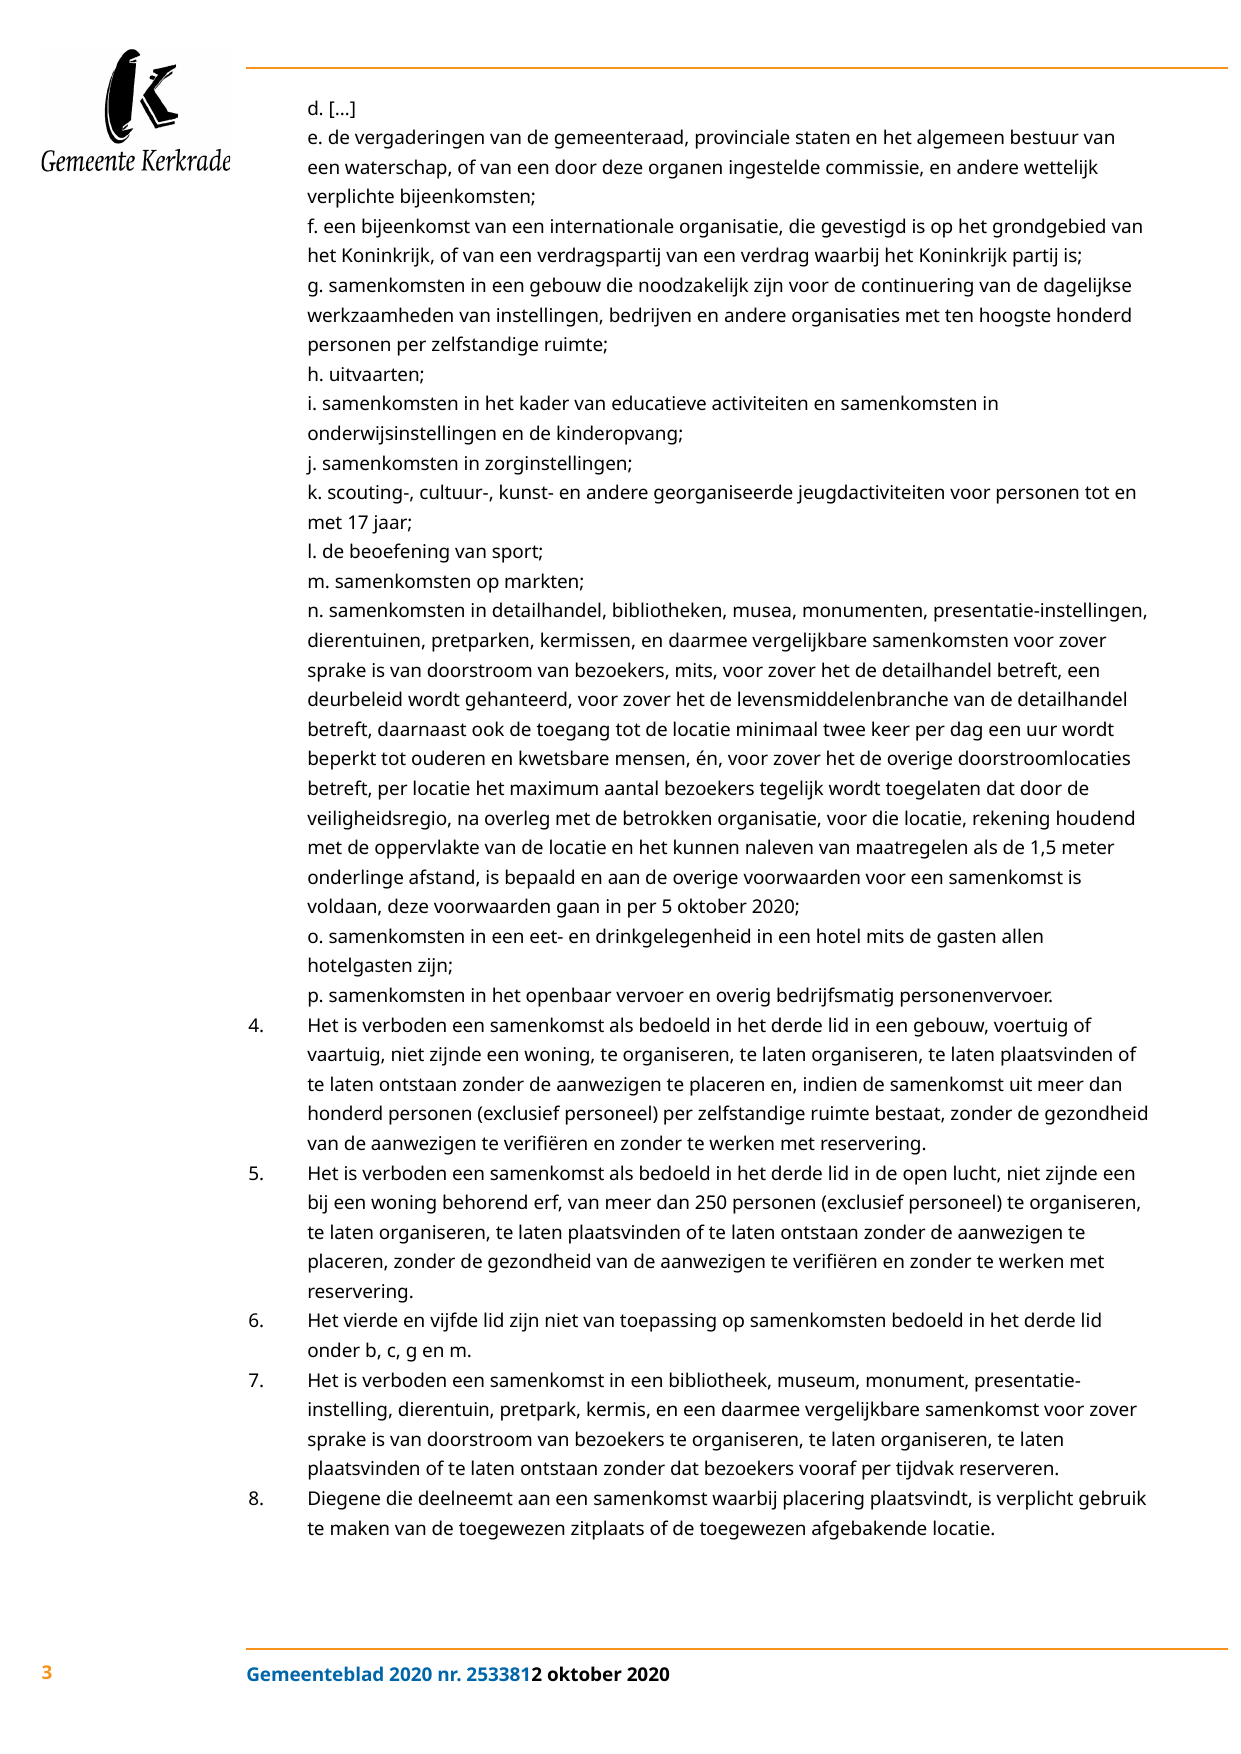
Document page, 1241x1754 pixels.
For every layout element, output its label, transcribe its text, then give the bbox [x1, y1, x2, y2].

list g. samenkomsten in een gebouw die noodzakelijk zijn voor de continuering van de dagelijkse werkzaamheden van instellingen, bedrijven en andere organisaties met ten hoogste honderd personen per zelfstandige ruimte; [248, 272, 1152, 357]
picture [41, 47, 231, 172]
list Het is verboden een samenkomst als bedoeld in het derde lid in de open lucht, niet zijnde een bij een woning behorend erf, van meer dan 250 personen (exclusief personeel) te organiseren, te laten organiseren, te laten plaatsvinden of te laten ontstaan zonder de aanwezigen te placeren, zonder de gezondheid van de aanwezigen te verifiëren en zonder te werken met reservering. [248, 1160, 1152, 1304]
list e. de vergaderingen van de gemeenteraad, provinciale staten en het algemeen bestuur van een waterschap, of van een door deze organen ingestelde commissie, en andere wettelijk verplichte bijeenkomsten; [248, 124, 1152, 209]
list j. samenkomsten in zorginstellingen; [248, 450, 1152, 476]
list o. samenkomsten in een eet- en drinkgelegenheid in een hotel mits de gasten allen hotelgasten zijn; [248, 923, 1152, 978]
list Het is verboden een samenkomst als bedoeld in het derde lid in een gebouw, voertuig of vaartuig, niet zijnde een woning, te organiseren, te laten organiseren, te laten plaatsvinden of te laten ontstaan zonder de aanwezigen te placeren en, indien de samenkomst uit meer dan honderd personen (exclusief personeel) per zelfstandige ruimte bestaat, zonder de gezondheid van de aanwezigen te verifiëren en zonder te werken met reservering. [248, 1012, 1152, 1156]
list n. samenkomsten in detailhandel, bibliotheken, musea, monumenten, presentatie-instellingen, dierentuinen, pretparken, kermissen, en daarmee vergelijkbare samenkomsten voor zover sprake is van doorstroom van bezoekers, mits, voor zover het de detailhandel betreft, een deurbeleid wordt gehanteerd, voor zover het de levensmiddelenbranche van de detailhandel betreft, daarnaast ook de toegang tot de locatie minimaal twee keer per dag een uur wordt beperkt tot ouderen en kwetsbare mensen, én, voor zover het de overige doorstroomlocaties betreft, per locatie het maximum aantal bezoekers tegelijk wordt toegelaten dat door de veiligheidsregio, na overleg met de betrokken organisatie, voor die locatie, rekening houdend met de oppervlakte van de locatie en het kunnen naleven van maatregelen als de 1,5 meter onderlinge afstand, is bepaald en aan de overige voorwaarden voor een samenkomst is voldaan, deze voorwaarden gaan in per 5 oktober 2020; [248, 598, 1152, 919]
list Diegene die deelneemt aan een samenkomst waarbij placering plaatsvindt, is verplicht gebruik te maken van de toegewezen zitplaats of de toegewezen afgebakende locatie. [248, 1485, 1152, 1541]
list k. scouting-, cultuur-, kunst- en andere georganiseerde jeugdactiviteiten voor personen tot en met 17 jaar; [248, 479, 1152, 535]
list m. samenkomsten op markten; [248, 568, 1152, 594]
list h. uitvaarten; [248, 361, 1152, 387]
list p. samenkomsten in het openbaar vervoer en overig bedrijfsmatig personenvervoer. [248, 982, 1152, 1008]
list Het is verboden een samenkomst in een bibliotheek, museum, monument, presentatie-instelling, dierentuin, pretpark, kermis, en een daarmee vergelijkbare samenkomst voor zover sprake is van doorstroom van bezoekers te organiseren, te laten organiseren, te laten plaatsvinden of te laten ontstaan zonder dat bezoekers vooraf per tijdvak reserveren. [248, 1367, 1152, 1481]
list d. […] [248, 95, 1152, 121]
list Het vierde en vijfde lid zijn niet van toepassing op samenkomsten bedoeld in het derde lid onder b, c, g en m. [248, 1308, 1152, 1363]
list l. de beoefening van sport; [248, 538, 1152, 564]
list f. een bijeenkomst van een internationale organisatie, die gevestigd is op het grondgebied van het Koninkrijk, of van een verdragspartij van een verdrag waarbij het Koninkrijk partij is; [248, 213, 1152, 268]
list i. samenkomsten in het kader van educatieve activiteiten en samenkomsten in onderwijsinstellingen en de kinderopvang; [248, 391, 1152, 446]
